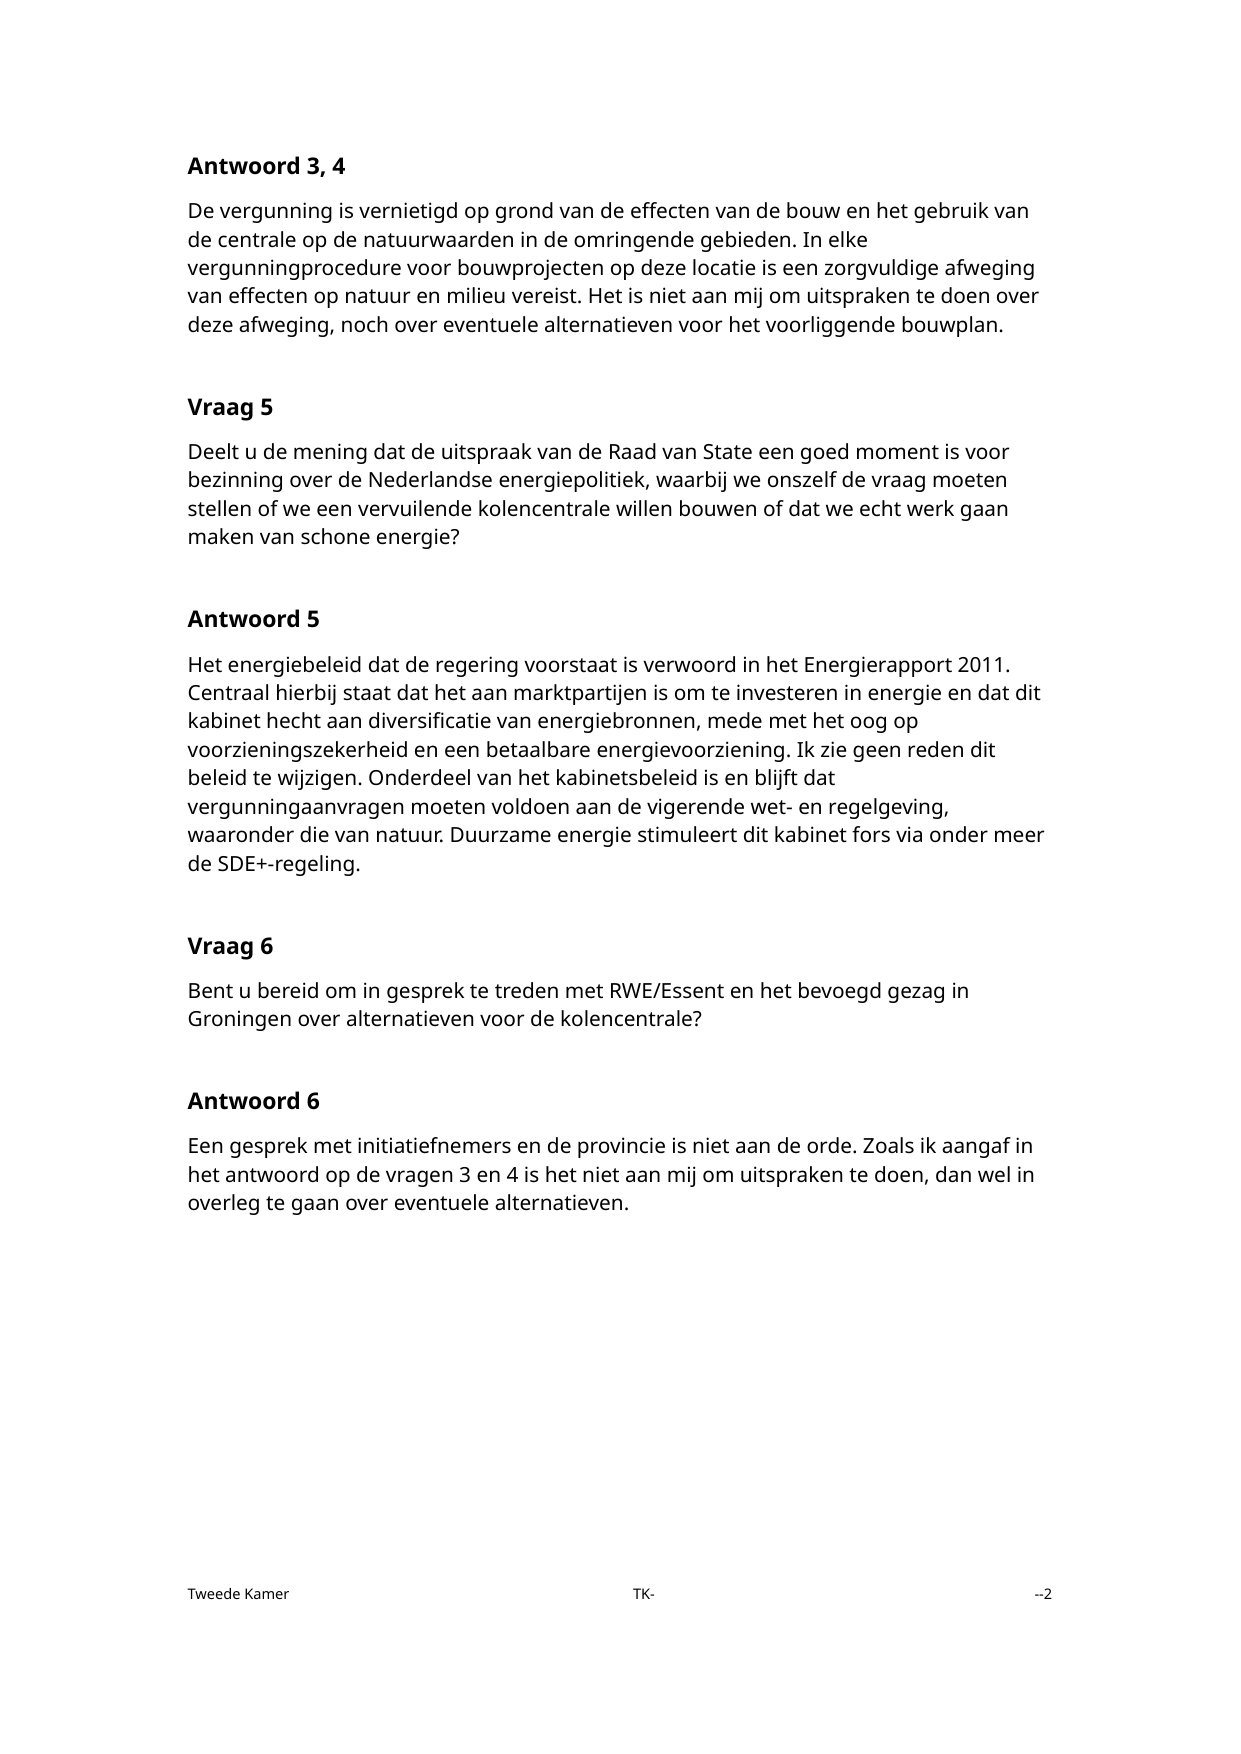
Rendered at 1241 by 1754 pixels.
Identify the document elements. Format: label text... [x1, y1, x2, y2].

subtitle Vraag 6 [187, 930, 1053, 961]
text Een gesprek met initiatiefnemers en de provincie is niet aan de orde. Zoals ik aangaf in het antwoord op de vragen 3 en 4 is het niet aan mij om uitspraken te doen, dan wel in overleg te gaan over eventuele alternatieven. [187, 1132, 1053, 1217]
subtitle Vraag 5 [187, 391, 1053, 422]
subtitle Antwoord 6 [187, 1085, 1053, 1117]
subtitle Antwoord 5 [187, 603, 1053, 635]
text De vergunning is vernietigd op grond van de effecten van de bouw en het gebruik van de centrale op de natuurwaarden in de omringende gebieden. In elke vergunningprocedure voor bouwprojecten op deze locatie is een zorgvuldige afweging van effecten op natuur en milieu vereist. Het is niet aan mij om uitspraken te doen over deze afweging, noch over eventuele alternatieven voor het voorliggende bouwplan. [187, 196, 1053, 338]
subtitle Antwoord 3, 4 [187, 150, 1053, 181]
text Bent u bereid om in gesprek te treden met RWE/Essent en het bevoegd gezag in Groningen over alternatieven voor de kolencentrale? [187, 976, 1053, 1033]
text Het energiebeleid dat de regering voorstaat is verwoord in het Energierapport 2011. Centraal hierbij staat dat het aan marktpartijen is om te investeren in energie en dat dit kabinet hecht aan diversificatie van energiebronnen, mede met het oog op voorzieningszekerheid en een betaalbare energievoorziening. Ik zie geen reden dit beleid te wijzigen. Onderdeel van het kabinetsbeleid is en blijft dat vergunningaanvragen moeten voldoen aan de vigerende wet- en regelgeving, waaronder die van natuur. Duurzame energie stimuleert dit kabinet fors via onder meer de SDE+-regeling. [187, 650, 1053, 877]
text Deelt u de mening dat de uitspraak van de Raad van State een goed moment is voor bezinning over de Nederlandse energiepolitiek, waarbij we onszelf de vraag moeten stellen of we een vervuilende kolencentrale willen bouwen of dat we echt werk gaan maken van schone energie? [187, 437, 1053, 551]
